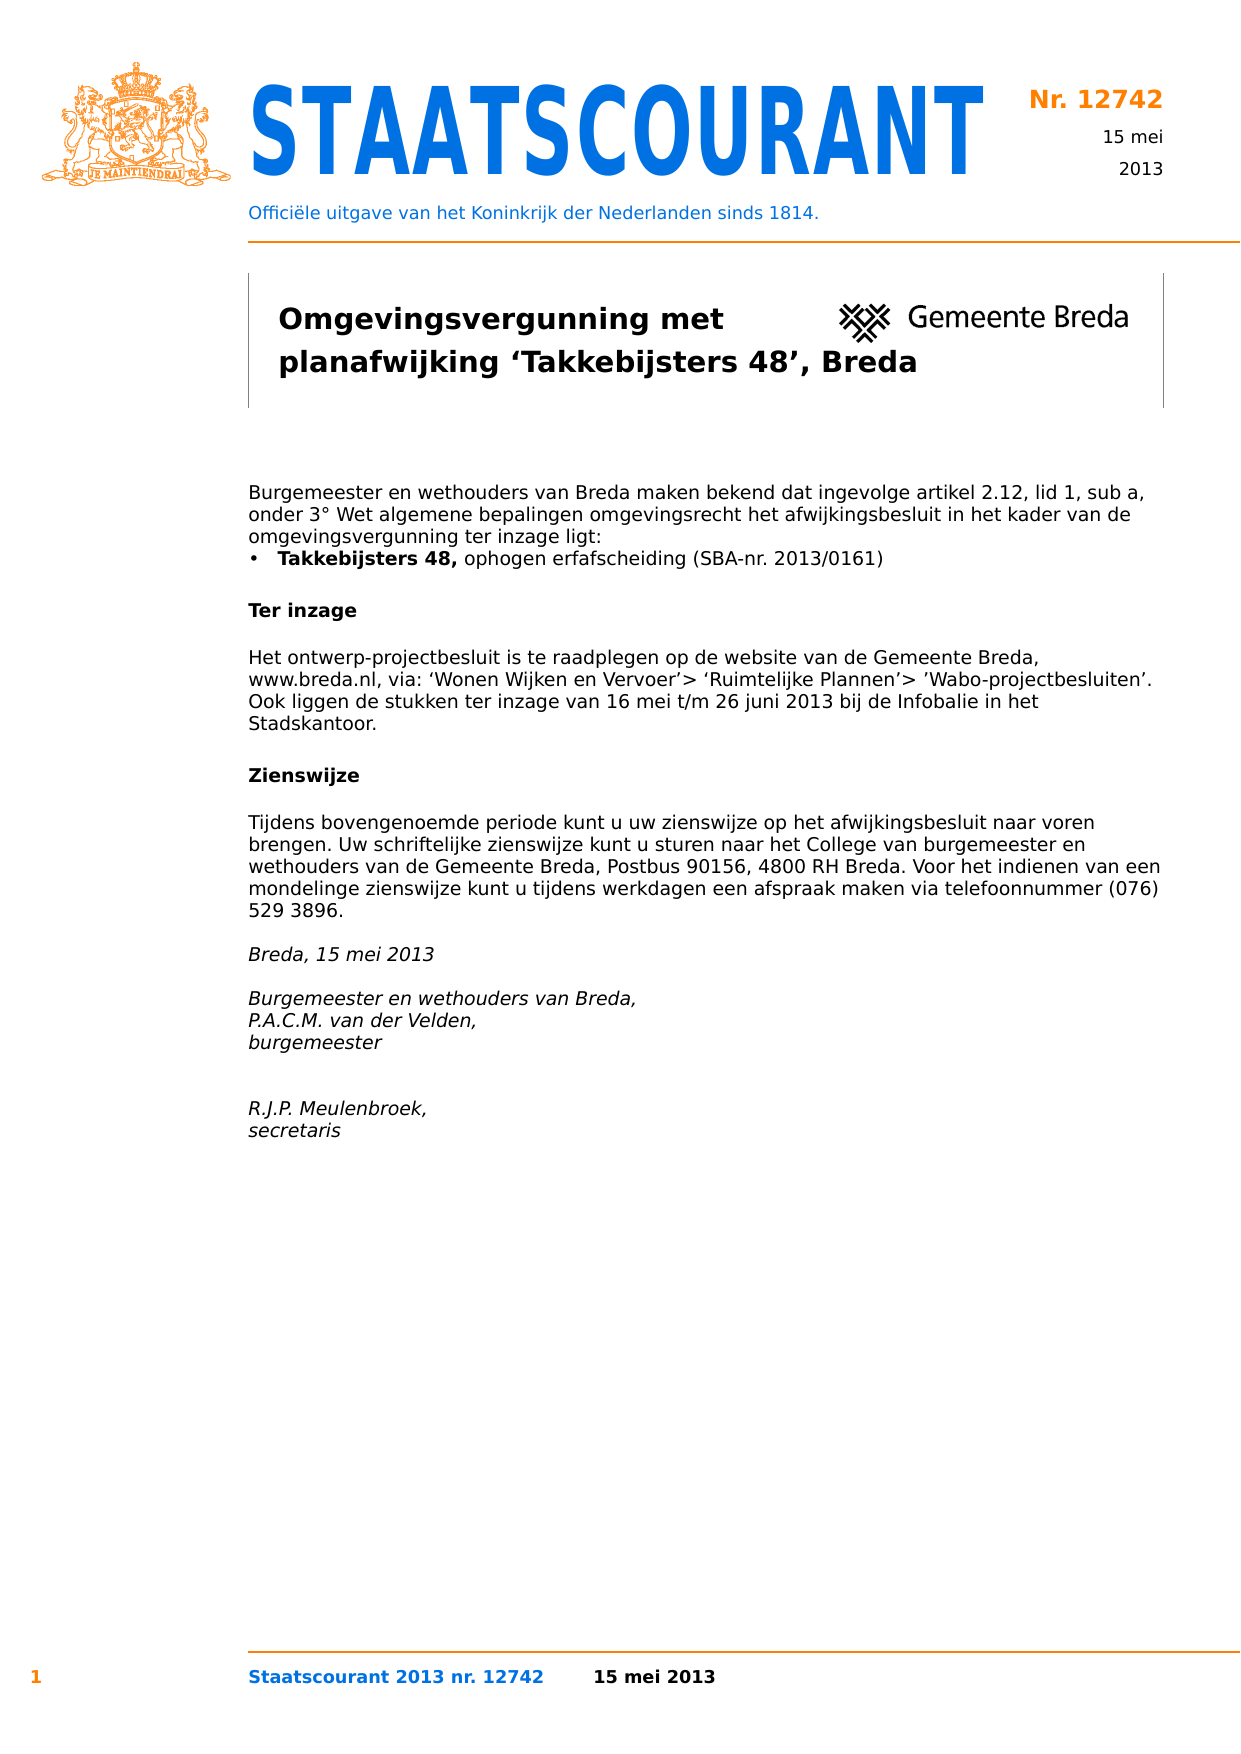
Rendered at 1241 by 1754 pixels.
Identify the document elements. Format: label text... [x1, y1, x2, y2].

table_header Nr. 12742 [998, 62, 1240, 121]
text Breda, 15 mei 2013 [248, 944, 1163, 966]
text Ook liggen de stukken ter inzage van 16 mei t/m 26 juni 2013 bij de Infobalie in het Stadskantoor. [248, 691, 1163, 735]
subtitle Omgevingsvergunning met planafwijking ‘Takkebijsters 48’, Breda [249, 273, 1163, 408]
table_cell 15 mei [998, 121, 1240, 153]
text R.J.P. Meulenbroek, secretaris [248, 1076, 1163, 1141]
text Burgemeester en wethouders van Breda, P.A.C.M. van der Velden, burgemeester [248, 988, 1163, 1054]
table_header STAATSCOURANT [248, 62, 998, 203]
text • Takkebijsters 48, ophogen erfafscheiding (SBA-nr. 2013/0161) [248, 548, 1163, 570]
table_header [25, 62, 248, 241]
picture [41, 62, 231, 186]
subtitle Ter inzage [248, 600, 1163, 622]
table_cell Officiële uitgave van het Koninkrijk der Nederlanden sinds 1814. [248, 203, 1240, 241]
text Het ontwerp-projectbesluit is te raadplegen op de website van de Gemeente Breda, www.breda.nl, via: ‘Wonen Wijken en Vervoer’> ‘Ruimtelijke Plannen’> ’Wabo-projectbesluiten’. [248, 647, 1163, 691]
picture [838, 302, 1134, 344]
text Burgemeester en wethouders van Breda maken bekend dat ingevolge artikel 2.12, lid 1, sub a, onder 3° Wet algemene bepalingen omgevingsrecht het afwijkingsbesluit in het kader van de omgevingsvergunning ter inzage ligt: [248, 482, 1163, 548]
table_cell 2013 [998, 153, 1240, 203]
text Tijdens bovengenoemde periode kunt u uw zienswijze op het afwijkingsbesluit naar voren brengen. Uw schriftelijke zienswijze kunt u sturen naar het College van burgemeester en wethouders van de Gemeente Breda, Postbus 90156, 4800 RH Breda. Voor het indienen van een mondelinge zienswijze kunt u tijdens werkdagen een afspraak maken via telefoonnummer (076) 529 3896. [248, 812, 1163, 922]
subtitle Zienswijze [248, 765, 1163, 787]
